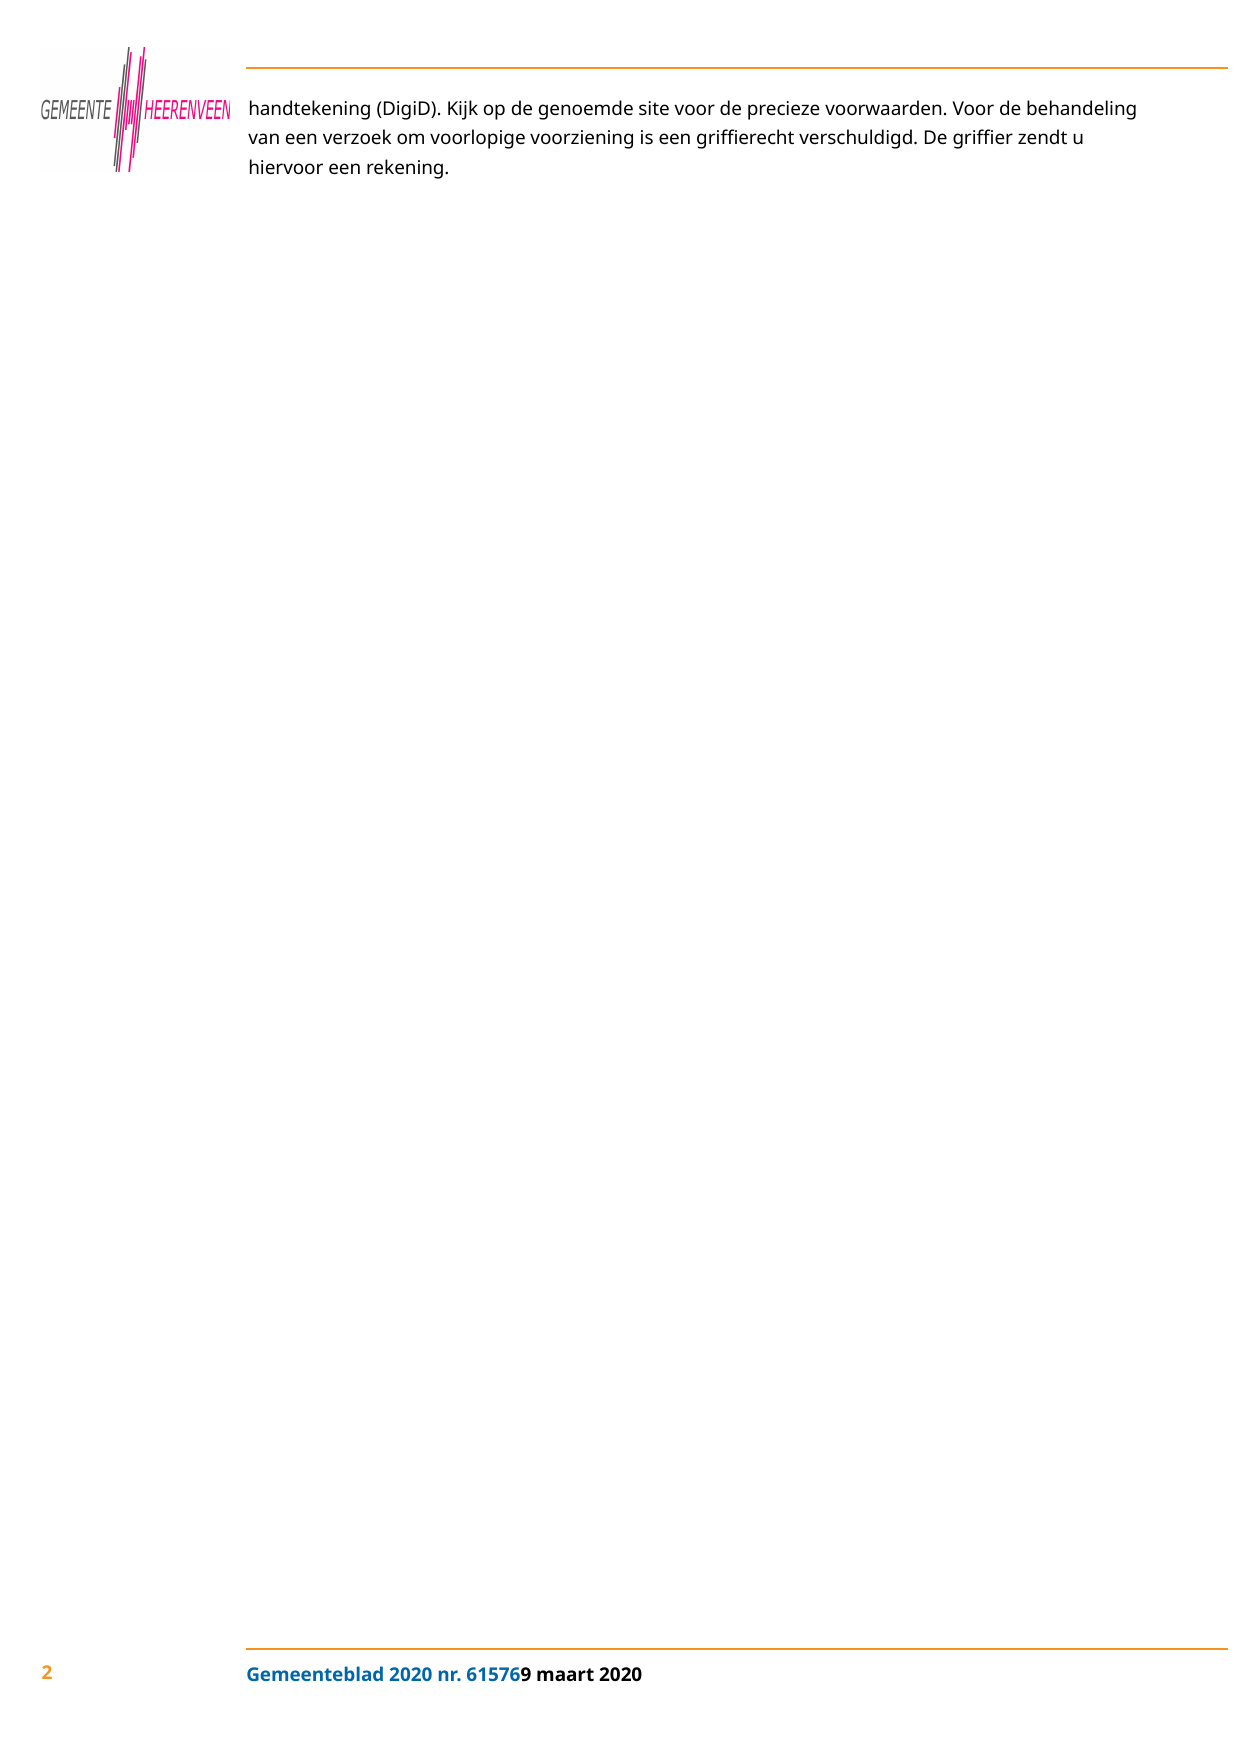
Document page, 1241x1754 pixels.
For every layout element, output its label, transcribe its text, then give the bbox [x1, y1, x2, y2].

picture [41, 47, 231, 172]
text handtekening (DigiD). Kijk op de genoemde site voor de precieze voorwaarden. Voor de behandeling van een verzoek om voorlopige voorziening is een griffierecht verschuldigd. De griffier zendt u hiervoor een rekening. [248, 95, 1152, 180]
